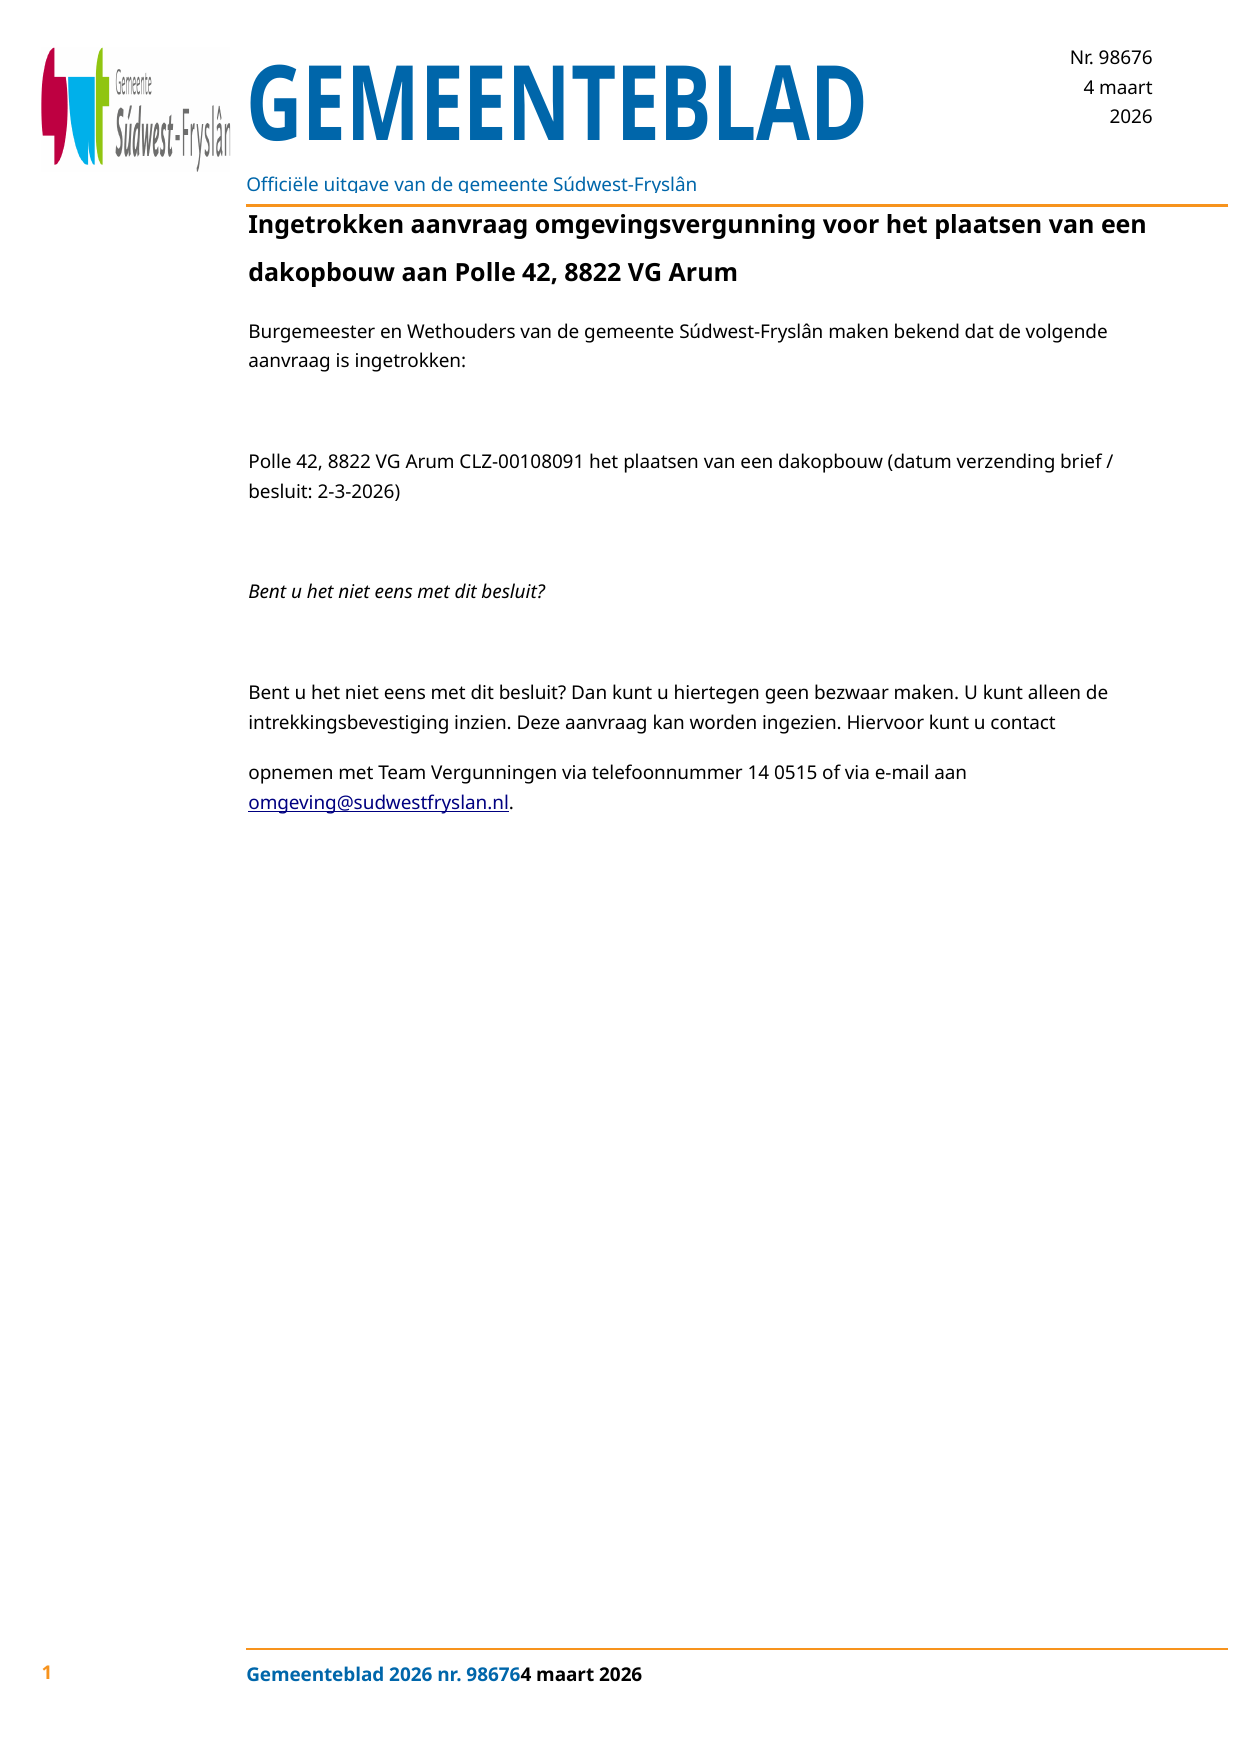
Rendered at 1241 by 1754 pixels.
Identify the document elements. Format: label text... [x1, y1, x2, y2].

text Ingetrokken aanvraag omgevingsvergunning voor het plaatsen van een dakopbouw aan Polle 42, 8822 VG Arum [248, 207, 1152, 288]
picture [41, 47, 231, 172]
text Burgemeester en Wethouders van de gemeente Súdwest-Fryslân maken bekend dat de volgende aanvraag is ingetrokken: [248, 318, 1152, 373]
text opnemen met Team Vergunningen via telefoonnummer 14 0515 of via e-mail aan omgeving@sudwestfryslan.nl. [248, 759, 1152, 815]
text Bent u het niet eens met dit besluit? [248, 579, 1152, 604]
text Polle 42, 8822 VG Arum CLZ-00108091 het plaatsen van een dakopbouw (datum verzending brief / besluit: 2-3-2026) [248, 448, 1152, 504]
text Bent u het niet eens met dit besluit? Dan kunt u hiertegen geen bezwaar maken. U kunt alleen de intrekkingsbevestiging inzien. Deze aanvraag kan worden ingezien. Hiervoor kunt u contact [248, 679, 1152, 735]
